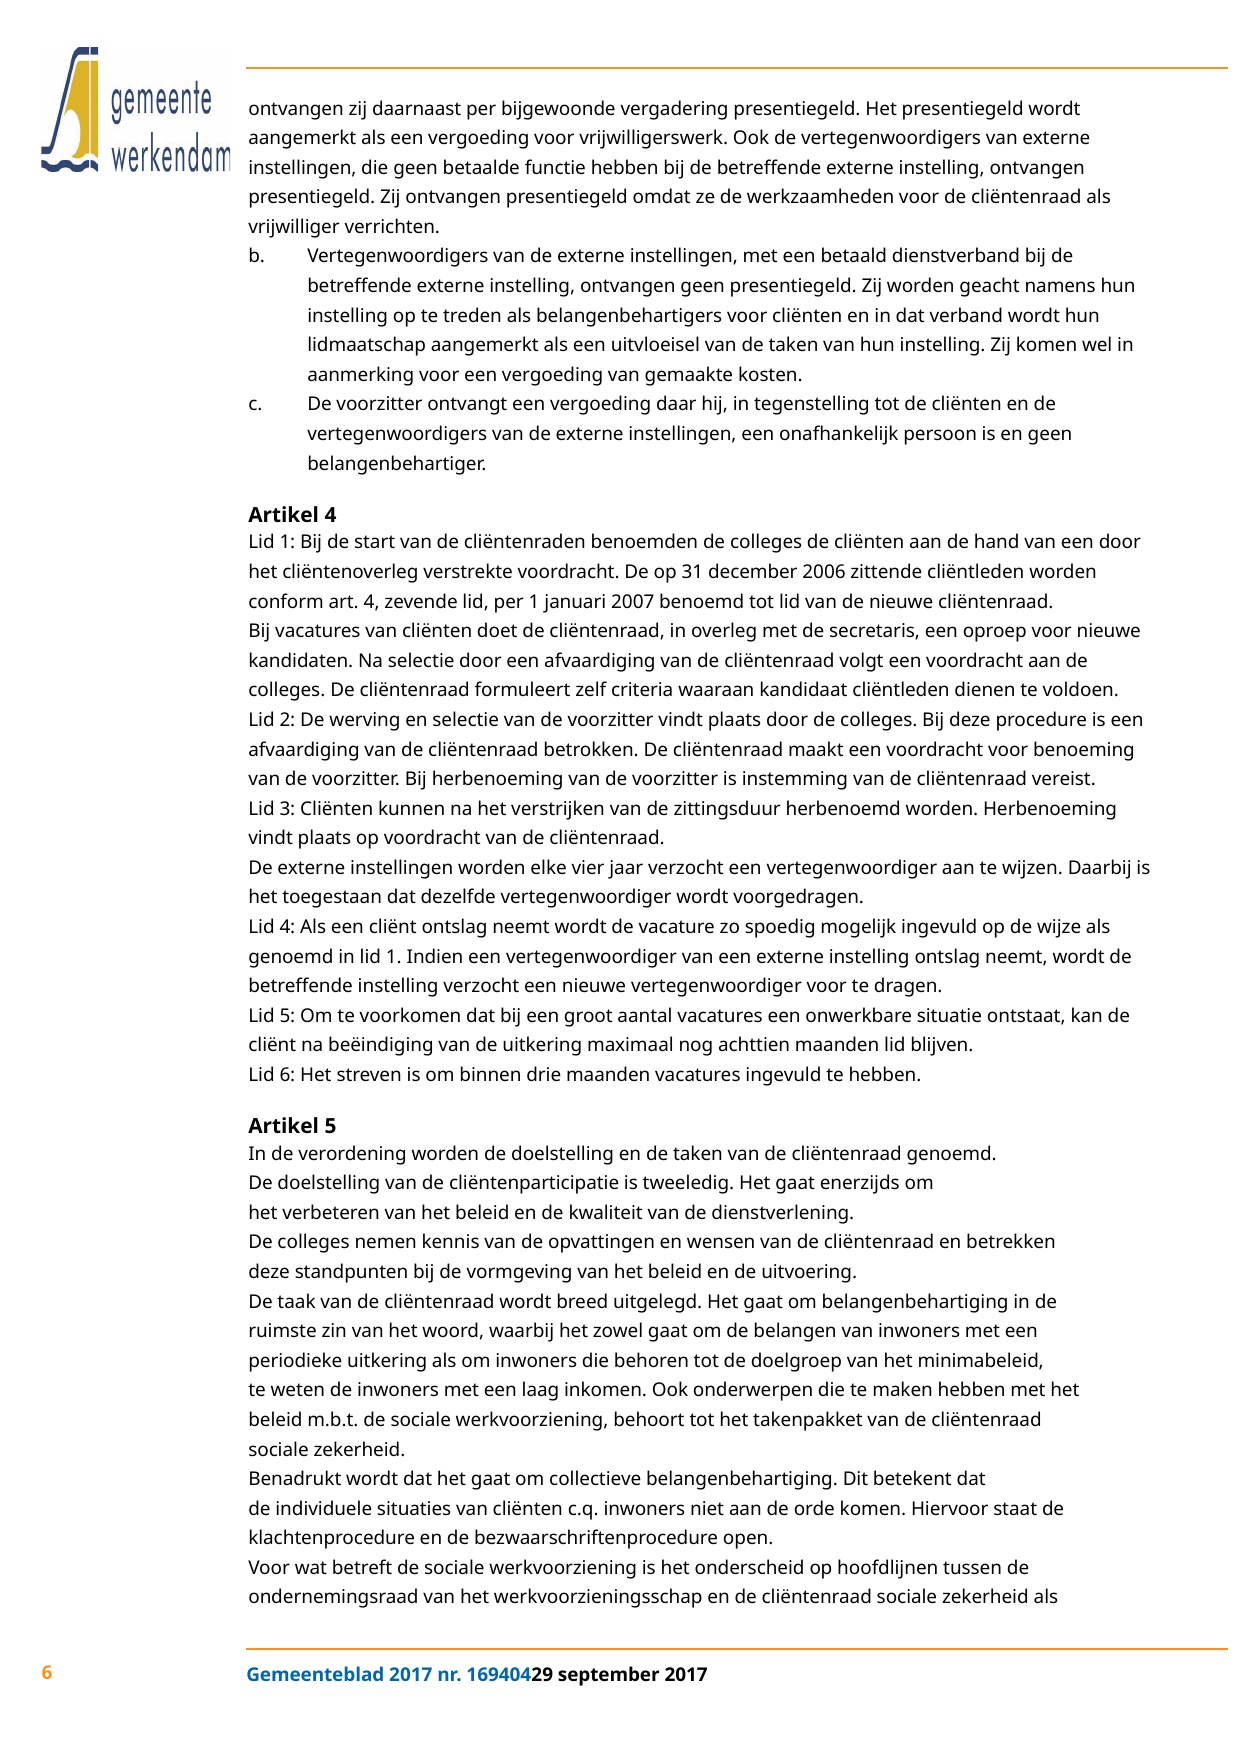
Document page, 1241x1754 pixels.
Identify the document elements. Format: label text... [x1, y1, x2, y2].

text ontvangen zij daarnaast per bijgewoonde vergadering presentiegeld. Het presentiegeld wordt aangemerkt als een vergoeding voor vrijwilligerswerk. Ook de vertegenwoordigers van externe instellingen, die geen betaalde functie hebben bij de betreffende externe instelling, ontvangen presentiegeld. Zij ontvangen presentiegeld omdat ze de werkzaamheden voor de cliëntenraad als vrijwilliger verrichten. [248, 95, 1152, 239]
text Lid 3: Cliënten kunnen na het verstrijken van de zittingsduur herbenoemd worden. Herbenoeming vindt plaats op voordracht van de cliëntenraad. [248, 795, 1152, 850]
list De voorzitter ontvangt een vergoeding daar hij, in tegenstelling tot de cliënten en de vertegenwoordigers van de externe instellingen, een onafhankelijk persoon is en geen belangenbehartiger. [248, 391, 1152, 476]
text Artikel 4 [248, 500, 1152, 529]
text deze standpunten bij de vormgeving van het beleid en de uitvoering. [248, 1258, 1152, 1284]
text ondernemingsraad van het werkvoorzieningsschap en de cliëntenraad sociale zekerheid als [248, 1584, 1152, 1609]
text Lid 4: Als een cliënt ontslag neemt wordt de vacature zo spoedig mogelijk ingevuld op de wijze als genoemd in lid 1. Indien een vertegenwoordiger van een externe instelling ontslag neemt, wordt de betreffende instelling verzocht een nieuwe vertegenwoordiger voor te dragen. [248, 913, 1152, 998]
text sociale zekerheid. [248, 1436, 1152, 1462]
text het verbeteren van het beleid en de kwaliteit van de dienstverlening. [248, 1199, 1152, 1225]
text Benadrukt wordt dat het gaat om collectieve belangenbehartiging. Dit betekent dat [248, 1465, 1152, 1491]
text Voor wat betreft de sociale werkvoorziening is het onderscheid op hoofdlijnen tussen de [248, 1554, 1152, 1580]
text De externe instellingen worden elke vier jaar verzocht een vertegenwoordiger aan te wijzen. Daarbij is het toegestaan dat dezelfde vertegenwoordiger wordt voorgedragen. [248, 854, 1152, 909]
text De colleges nemen kennis van de opvattingen en wensen van de cliëntenraad en betrekken [248, 1229, 1152, 1254]
text de individuele situaties van cliënten c.q. inwoners niet aan de orde komen. Hiervoor staat de [248, 1495, 1152, 1521]
text Lid 5: Om te voorkomen dat bij een groot aantal vacatures een onwerkbare situatie ontstaat, kan de cliënt na beëindiging van de uitkering maximaal nog achttien maanden lid blijven. [248, 1002, 1152, 1057]
text Lid 1: Bij de start van de cliëntenraden benoemden de colleges de cliënten aan de hand van een door het cliëntenoverleg verstrekte voordracht. De op 31 december 2006 zittende cliëntleden worden conform art. 4, zevende lid, per 1 januari 2007 benoemd tot lid van de nieuwe cliëntenraad. [248, 529, 1152, 613]
text Artikel 5 [248, 1112, 1152, 1140]
text In de verordening worden de doelstelling en de taken van de cliëntenraad genoemd. [248, 1140, 1152, 1166]
text Lid 2: De werving en selectie van de voorzitter vindt plaats door de colleges. Bij deze procedure is een afvaardiging van de cliëntenraad betrokken. De cliëntenraad maakt een voordracht voor benoeming van de voorzitter. Bij herbenoeming van de voorzitter is instemming van de cliëntenraad vereist. [248, 706, 1152, 791]
list Vertegenwoordigers van de externe instellingen, met een betaald dienstverband bij de betreffende externe instelling, ontvangen geen presentiegeld. Zij worden geacht namens hun instelling op te treden als belangenbehartigers voor cliënten en in dat verband wordt hun lidmaatschap aangemerkt als een uitvloeisel van de taken van hun instelling. Zij komen wel in aanmerking voor een vergoeding van gemaakte kosten. [248, 243, 1152, 387]
text beleid m.b.t. de sociale werkvoorziening, behoort tot het takenpakket van de cliëntenraad [248, 1406, 1152, 1432]
text Bij vacatures van cliënten doet de cliëntenraad, in overleg met de secretaris, een oproep voor nieuwe kandidaten. Na selectie door een afvaardiging van de cliëntenraad volgt een voordracht aan de colleges. De cliëntenraad formuleert zelf criteria waaraan kandidaat cliëntleden dienen te voldoen. [248, 617, 1152, 702]
picture [41, 47, 231, 172]
text Lid 6: Het streven is om binnen drie maanden vacatures ingevuld te hebben. [248, 1061, 1152, 1087]
text De taak van de cliëntenraad wordt breed uitgelegd. Het gaat om belangenbehartiging in de [248, 1288, 1152, 1314]
text klachtenprocedure en de bezwaarschriftenprocedure open. [248, 1524, 1152, 1550]
text De doelstelling van de cliëntenparticipatie is tweeledig. Het gaat enerzijds om [248, 1169, 1152, 1195]
text ruimste zin van het woord, waarbij het zowel gaat om de belangen van inwoners met een [248, 1317, 1152, 1343]
text periodieke uitkering als om inwoners die behoren tot de doelgroep van het minimabeleid, [248, 1347, 1152, 1373]
text te weten de inwoners met een laag inkomen. Ook onderwerpen die te maken hebben met het [248, 1377, 1152, 1402]
